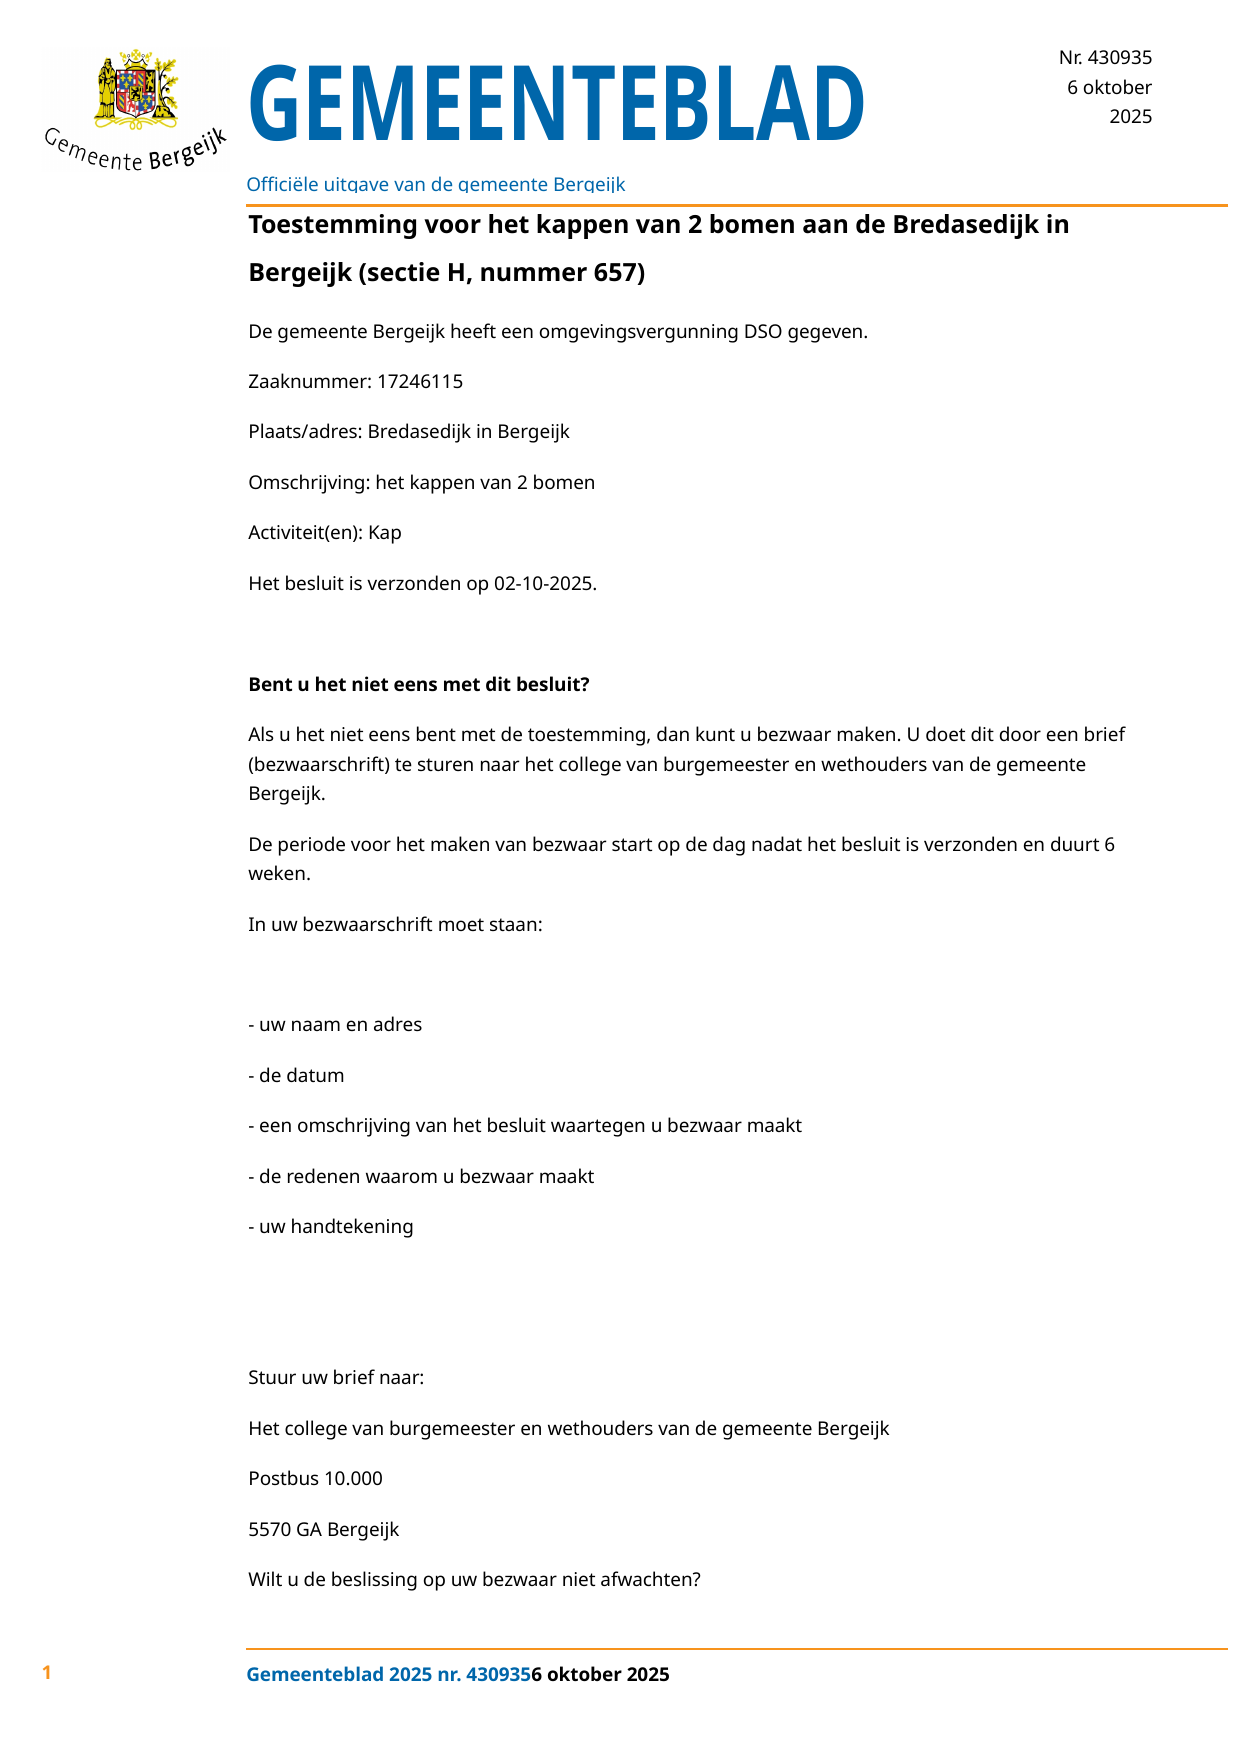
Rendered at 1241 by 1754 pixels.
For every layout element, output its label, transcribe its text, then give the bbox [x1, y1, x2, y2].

text Als u het niet eens bent met de toestemming, dan kunt u bezwaar maken. U doet dit door een brief (bezwaarschrift) te sturen naar het college van burgemeester en wethouders van de gemeente Bergeijk. [248, 721, 1152, 806]
text - de datum [248, 1062, 1152, 1088]
text Zaaknummer: 17246115 [248, 368, 1152, 394]
text Omschrijving: het kappen van 2 bomen [248, 469, 1152, 495]
text Plaats/adres: Bredasedijk in Bergeijk [248, 419, 1152, 444]
text De periode voor het maken van bezwaar start op de dag nadat het besluit is verzonden en duurt 6 weken. [248, 831, 1152, 886]
text - uw naam en adres [248, 1012, 1152, 1037]
text Activiteit(en): Kap [248, 519, 1152, 545]
text Postbus 10.000 [248, 1465, 1152, 1491]
text 5570 GA Bergeijk [248, 1516, 1152, 1542]
text Het besluit is verzonden op 02-10-2025. [248, 570, 1152, 596]
text Het college van burgemeester en wethouders van de gemeente Bergeijk [248, 1415, 1152, 1441]
text - de redenen waarom u bezwaar maakt [248, 1163, 1152, 1189]
text - een omschrijving van het besluit waartegen u bezwaar maakt [248, 1112, 1152, 1138]
text - uw handtekening [248, 1213, 1152, 1239]
text In uw bezwaarschrift moet staan: [248, 911, 1152, 937]
text De gemeente Bergeijk heeft een omgevingsvergunning DSO gegeven. [248, 318, 1152, 344]
picture [41, 47, 231, 172]
text Toestemming voor het kappen van 2 bomen aan de Bredasedijk in Bergeijk (sectie H, nummer 657) [248, 207, 1152, 288]
text Wilt u de beslissing op uw bezwaar niet afwachten? [248, 1566, 1152, 1592]
text Bent u het niet eens met dit besluit? [248, 671, 1152, 697]
text Stuur uw brief naar: [248, 1364, 1152, 1390]
